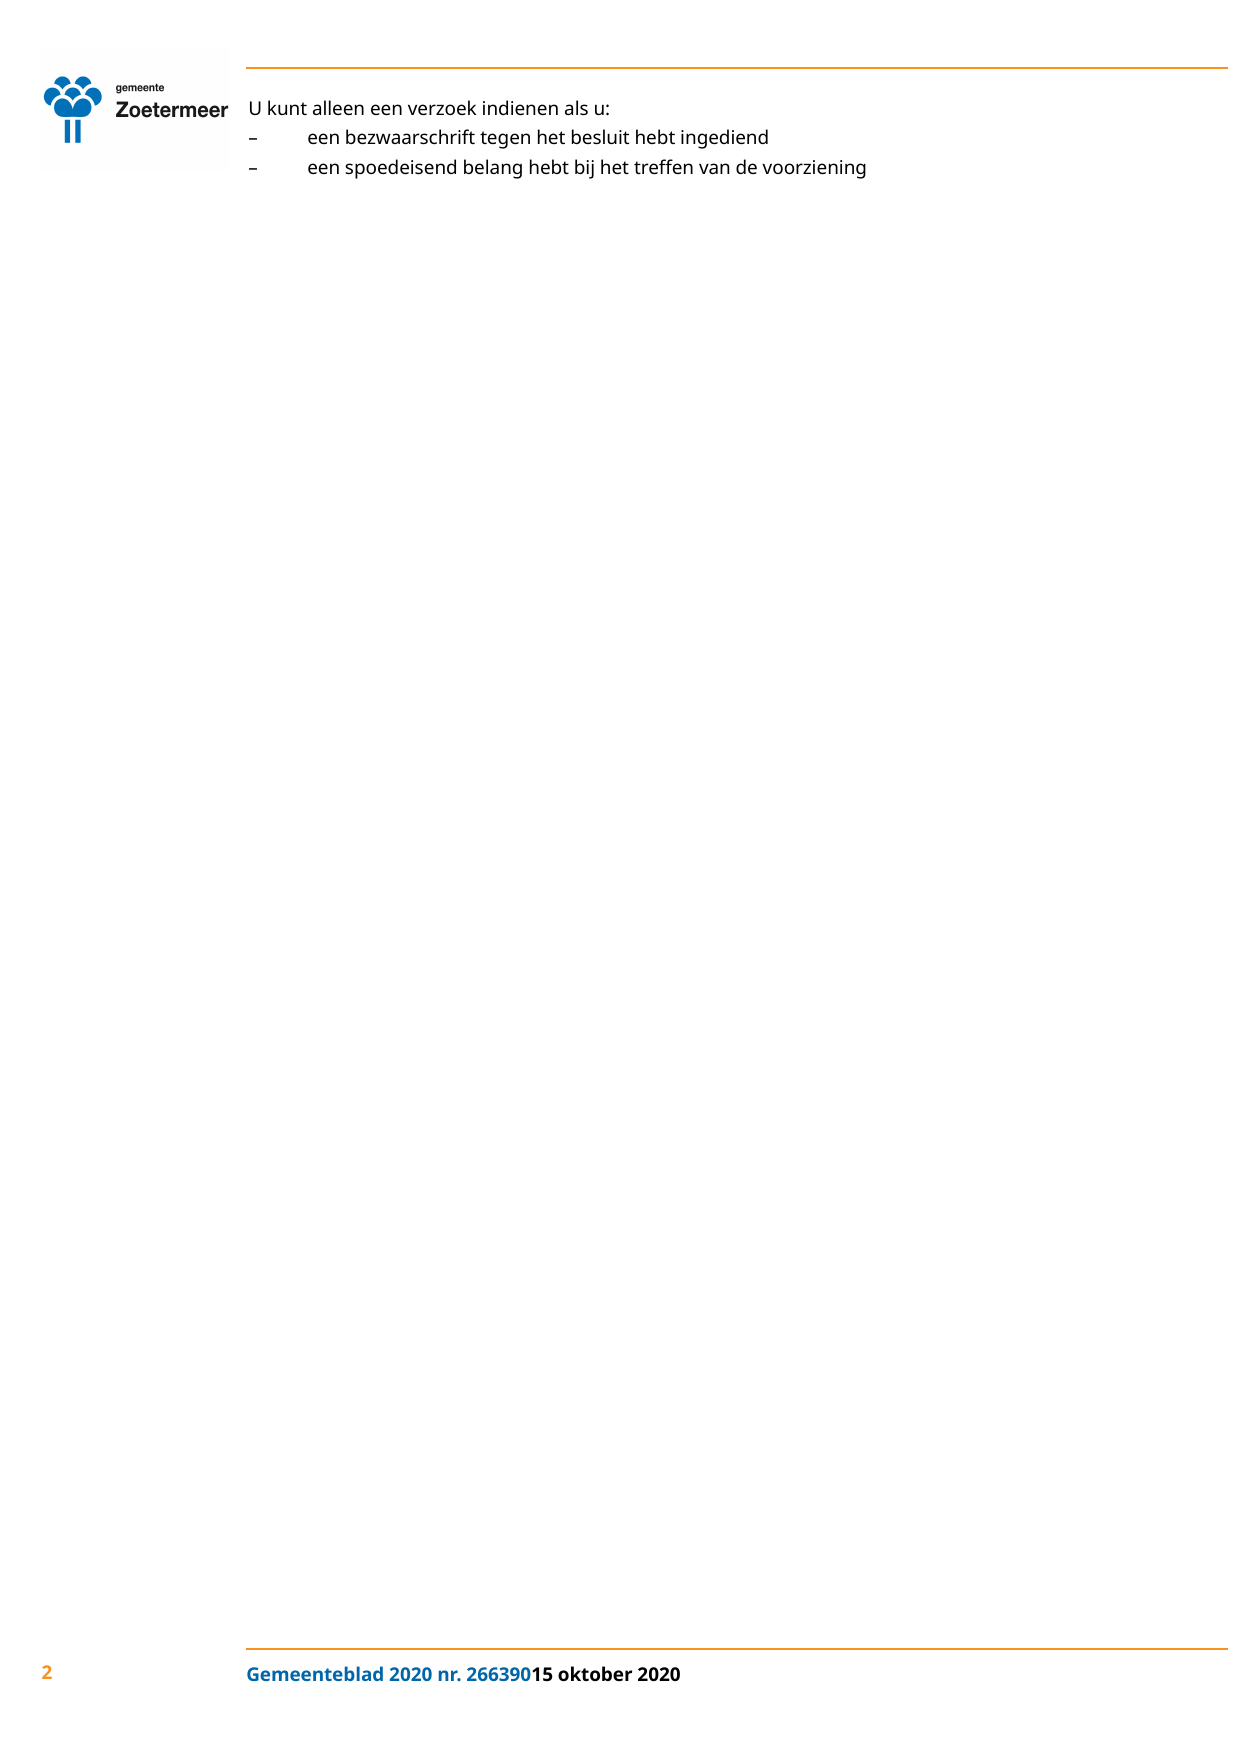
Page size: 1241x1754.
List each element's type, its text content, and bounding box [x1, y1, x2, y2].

picture [41, 47, 231, 172]
text U kunt alleen een verzoek indienen als u: [248, 95, 1152, 121]
list een bezwaarschrift tegen het besluit hebt ingediend [248, 124, 1152, 150]
list een spoedeisend belang hebt bij het treffen van de voorziening [248, 154, 1152, 180]
